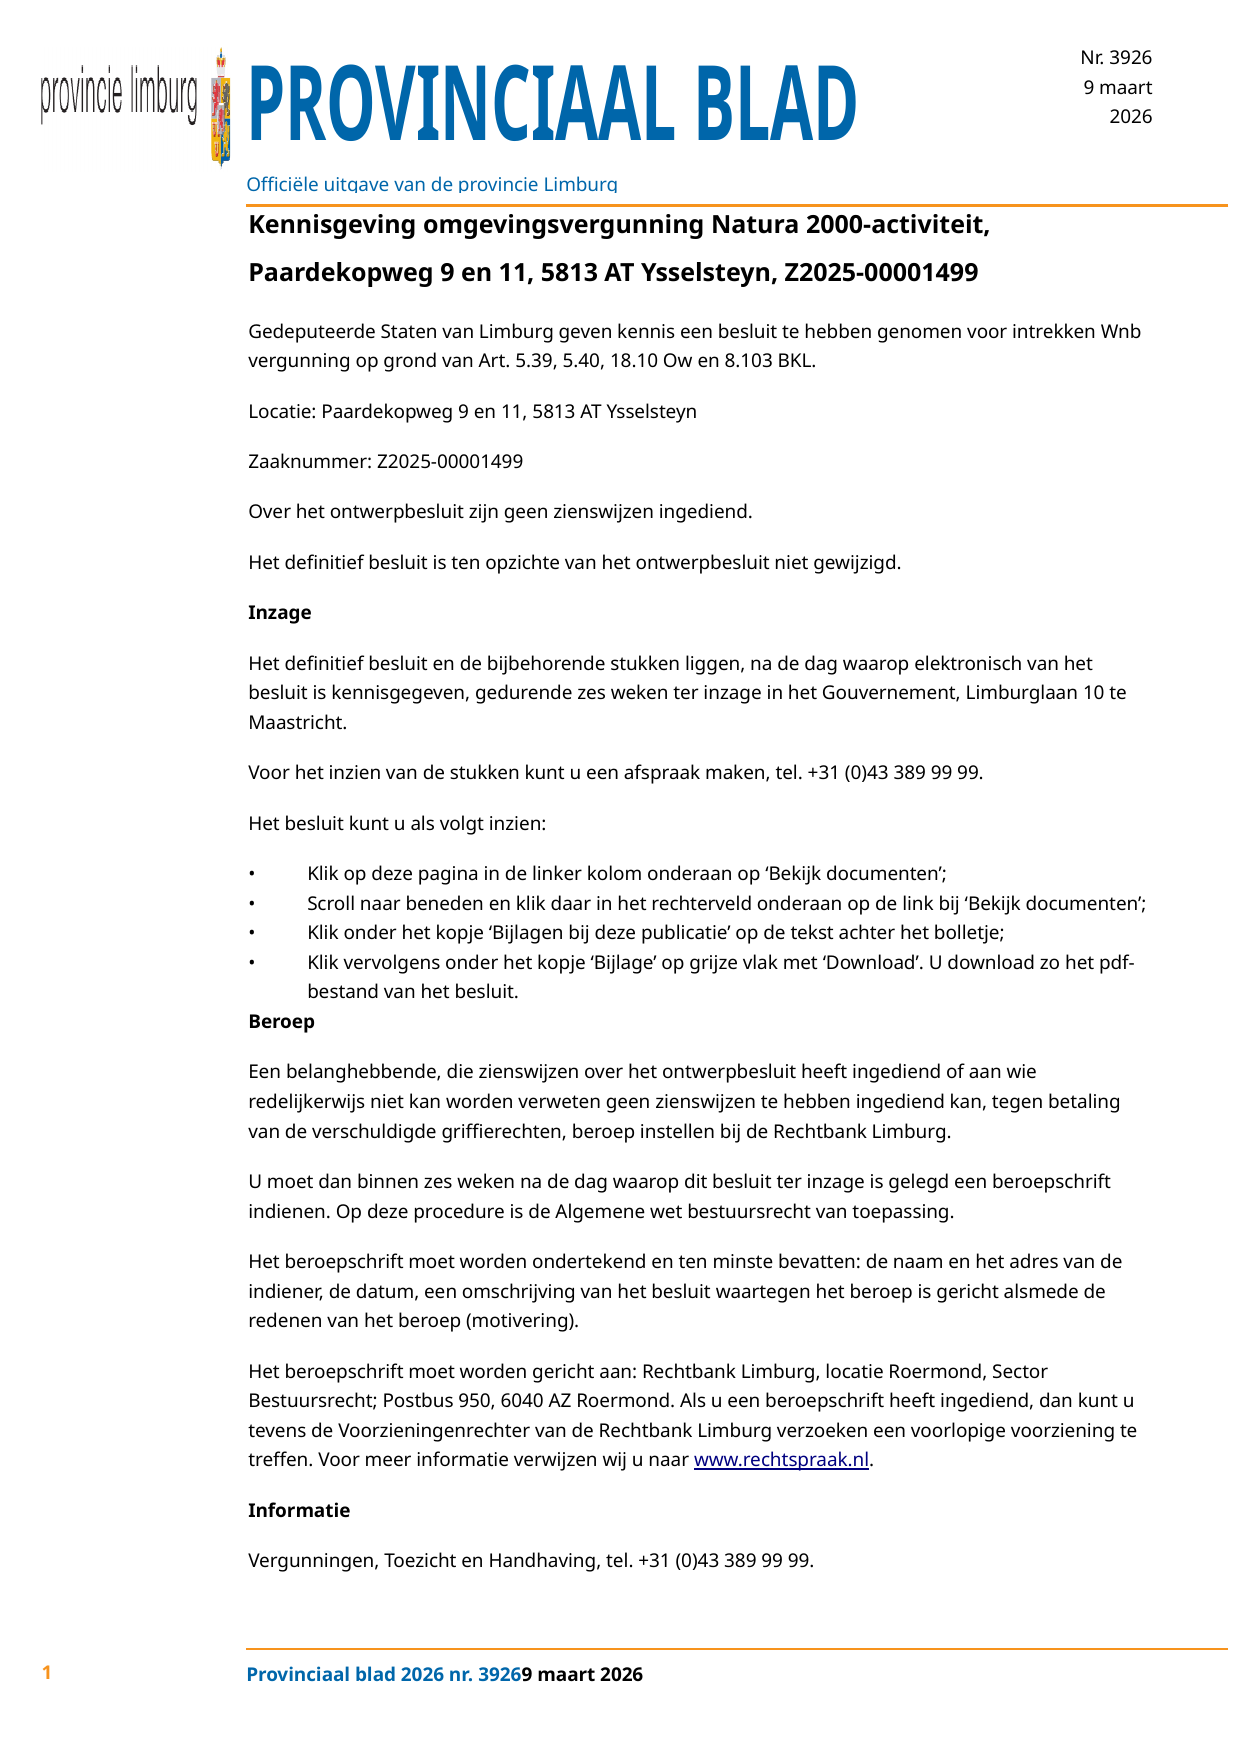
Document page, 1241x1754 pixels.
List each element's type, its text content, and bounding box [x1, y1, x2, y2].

text U moet dan binnen zes weken na de dag waarop dit besluit ter inzage is gelegd een beroepschrift indienen. Op deze procedure is de Algemene wet bestuursrecht van toepassing. [248, 1168, 1152, 1224]
text Gedeputeerde Staten van Limburg geven kennis een besluit te hebben genomen voor intrekken Wnb vergunning op grond van Art. 5.39, 5.40, 18.10 Ow en 8.103 BKL. [248, 318, 1152, 373]
text Locatie: Paardekopweg 9 en 11, 5813 AT Ysselsteyn [248, 398, 1152, 424]
text Het besluit kunt u als volgt inzien: [248, 810, 1152, 836]
text Het beroepschrift moet worden gericht aan: Rechtbank Limburg, locatie Roermond, Sector Bestuursrecht; Postbus 950, 6040 AZ Roermond. Als u een beroepschrift heeft ingediend, dan kunt u tevens de Voorzieningenrechter van de Rechtbank Limburg verzoeken een voorlopige voorziening te treffen. Voor meer informatie verwijzen wij u naar www.rechtspraak.nl. [248, 1358, 1152, 1472]
list Klik onder het kopje ‘Bijlagen bij deze publicatie’ op de tekst achter het bolletje; [248, 919, 1152, 945]
list Scroll naar beneden en klik daar in het rechterveld onderaan op de link bij ‘Bekijk documenten’; [248, 890, 1152, 916]
text Beroep [248, 1008, 1152, 1034]
text Het definitief besluit is ten opzichte van het ontwerpbesluit niet gewijzigd. [248, 549, 1152, 575]
text Vergunningen, Toezicht en Handhaving, tel. +31 (0)43 389 99 99. [248, 1547, 1152, 1573]
text Het beroepschrift moet worden ondertekend en ten minste bevatten: de naam en het adres van de indiener, de datum, een omschrijving van het besluit waartegen het beroep is gericht alsmede de redenen van het beroep (motivering). [248, 1248, 1152, 1333]
text Voor het inzien van de stukken kunt u een afspraak maken, tel. +31 (0)43 389 99 99. [248, 759, 1152, 785]
list Klik op deze pagina in de linker kolom onderaan op ‘Bekijk documenten’; [248, 860, 1152, 886]
picture [41, 47, 231, 172]
text Inzage [248, 599, 1152, 625]
text Informatie [248, 1497, 1152, 1523]
text Over het ontwerpbesluit zijn geen zienswijzen ingediend. [248, 499, 1152, 524]
list Klik vervolgens onder het kopje ‘Bijlage’ op grijze vlak met ‘Download’. U download zo het pdf-bestand van het besluit. [248, 949, 1152, 1004]
text Kennisgeving omgevingsvergunning Natura 2000-activiteit, Paardekopweg 9 en 11, 5813 AT Ysselsteyn, Z2025-00001499 [248, 207, 1152, 288]
text Een belanghebbende, die zienswijzen over het ontwerpbesluit heeft ingediend of aan wie redelijkerwijs niet kan worden verweten geen zienswijzen te hebben ingediend kan, tegen betaling van de verschuldigde griffierechten, beroep instellen bij de Rechtbank Limburg. [248, 1059, 1152, 1144]
text Het definitief besluit en de bijbehorende stukken liggen, na de dag waarop elektronisch van het besluit is kennisgegeven, gedurende zes weken ter inzage in het Gouvernement, Limburglaan 10 te Maastricht. [248, 650, 1152, 735]
text Zaaknummer: Z2025-00001499 [248, 448, 1152, 474]
